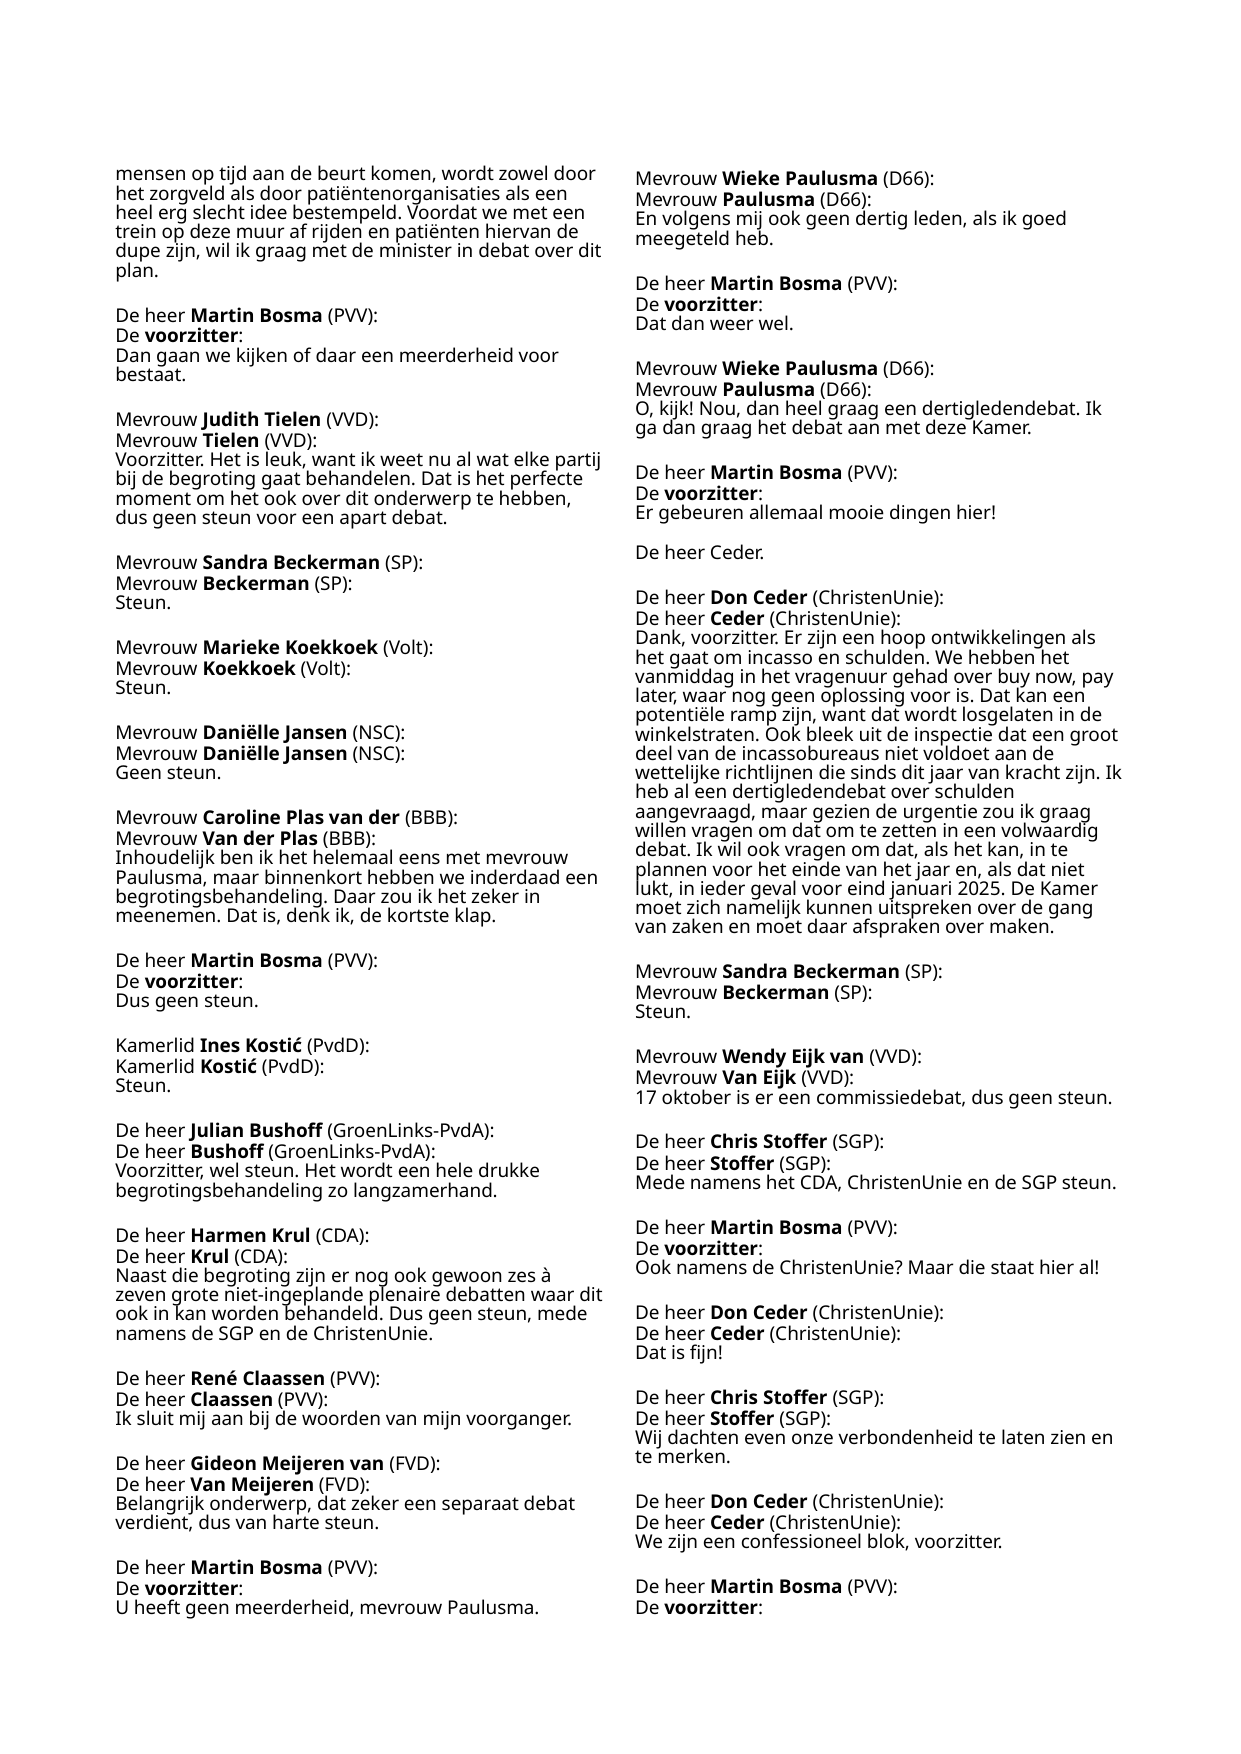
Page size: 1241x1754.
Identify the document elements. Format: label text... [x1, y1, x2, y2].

text Steun. [115, 1077, 605, 1097]
text De heer Claassen (PVV): [115, 1391, 605, 1410]
text De heer Van Meijeren (FVD): [115, 1476, 605, 1495]
text De heer Don Ceder (ChristenUnie): [635, 584, 1125, 610]
text Mevrouw Judith Tielen (VVD): [115, 406, 605, 432]
text De heer Stoffer (SGP): [635, 1410, 1125, 1429]
text Mevrouw Koekkoek (Volt): [115, 660, 605, 679]
text De voorzitter: [635, 485, 1125, 504]
text De heer Martin Bosma (PVV): [115, 947, 605, 973]
text De heer Krul (CDA): [115, 1248, 605, 1267]
text Dat is fijn! [635, 1344, 1125, 1363]
text Mede namens het CDA, ChristenUnie en de SGP steun. [635, 1174, 1125, 1193]
text De heer Stoffer (SGP): [635, 1154, 1125, 1174]
text 17 oktober is er een commissiedebat, dus geen steun. [635, 1089, 1125, 1108]
text Dan gaan we kijken of daar een meerderheid voor bestaat. [115, 347, 605, 385]
text Mevrouw Paulusma (D66): [635, 191, 1125, 210]
text De heer Ceder (ChristenUnie): [635, 1514, 1125, 1533]
text Voorzitter, wel steun. Het wordt een hele drukke begrotingsbehandeling zo langzamerhand. [115, 1162, 605, 1201]
text De heer Don Ceder (ChristenUnie): [635, 1299, 1125, 1325]
text U heeft geen meerderheid, mevrouw Paulusma. [115, 1599, 605, 1618]
text De heer Chris Stoffer (SGP): [635, 1384, 1125, 1410]
text De voorzitter: [635, 296, 1125, 315]
text De heer Ceder (ChristenUnie): [635, 610, 1125, 629]
text De voorzitter: [115, 1580, 605, 1599]
text Ook namens de ChristenUnie? Maar die staat hier al! [635, 1259, 1125, 1278]
text De heer Martin Bosma (PVV): [635, 1573, 1125, 1599]
text Mevrouw Wieke Paulusma (D66): [635, 355, 1125, 381]
text Steun. [115, 594, 605, 613]
text Mevrouw Wendy Eijk van (VVD): [635, 1044, 1125, 1069]
text De voorzitter: [635, 1239, 1125, 1259]
text Voorzitter. Het is leuk, want ik weet nu al wat elke partij bij de begroting gaat behandelen. Dat is het perfecte moment om het ook over dit onderwerp te hebben, dus geen steun voor een apart debat. [115, 451, 605, 528]
text De heer Bushoff (GroenLinks-PvdA): [115, 1143, 605, 1162]
text Mevrouw Paulusma (D66): [635, 381, 1125, 400]
text Dus geen steun. [115, 992, 605, 1012]
text De heer Martin Bosma (PVV): [635, 459, 1125, 485]
text De heer Martin Bosma (PVV): [115, 302, 605, 327]
text Er gebeuren allemaal mooie dingen hier! [635, 504, 1125, 523]
text We zijn een confessioneel blok, voorzitter. [635, 1533, 1125, 1553]
text Mevrouw Daniëlle Jansen (NSC): [115, 719, 605, 745]
text De heer Gideon Meijeren van (FVD): [115, 1450, 605, 1476]
text Dank, voorzitter. Er zijn een hoop ontwikkelingen als het gaat om incasso en schulden. We hebben het vanmiddag in het vragenuur gehad over buy now, pay later, waar nog geen oplossing voor is. Dat kan een potentiële ramp zijn, want dat wordt losgelaten in de winkelstraten. Ook bleek uit de inspectie dat een groot deel van de incassobureaus niet voldoet aan de wettelijke richtlijnen die sinds dit jaar van kracht zijn. Ik heb al een dertigledendebat over schulden aangevraagd, maar gezien de urgentie zou ik graag willen vragen om dat om te zetten in een volwaardig debat. Ik wil ook vragen om dat, als het kan, in te plannen voor het einde van het jaar en, als dat niet lukt, in ieder geval voor eind januari 2025. De Kamer moet zich namelijk kunnen uitspreken over de gang van zaken en moet daar afspraken over maken. [635, 629, 1125, 938]
text Kamerlid Ines Kostić (PvdD): [115, 1032, 605, 1058]
text Inhoudelijk ben ik het helemaal eens met mevrouw Paulusma, maar binnenkort hebben we inderdaad een begrotingsbehandeling. Daar zou ik het zeker in meenemen. Dat is, denk ik, de kortste klap. [115, 849, 605, 926]
text mensen op tijd aan de beurt komen, wordt zowel door het zorgveld als door patiëntenorganisaties als een heel erg slecht idee bestempeld. Voordat we met een trein op deze muur af rijden en patiënten hiervan de dupe zijn, wil ik graag met de minister in debat over dit plan. [115, 165, 605, 281]
text De heer Martin Bosma (PVV): [115, 1554, 605, 1580]
text En volgens mij ook geen dertig leden, als ik goed meegeteld heb. [635, 210, 1125, 249]
text Mevrouw Beckerman (SP): [115, 575, 605, 594]
text De heer Don Ceder (ChristenUnie): [635, 1488, 1125, 1514]
text De heer Ceder (ChristenUnie): [635, 1325, 1125, 1344]
text Mevrouw Wieke Paulusma (D66): [635, 165, 1125, 191]
text Mevrouw Tielen (VVD): [115, 432, 605, 451]
text De heer Martin Bosma (PVV): [635, 270, 1125, 296]
text Ik sluit mij aan bij de woorden van mijn voorganger. [115, 1410, 605, 1429]
text De heer Chris Stoffer (SGP): [635, 1129, 1125, 1154]
text Mevrouw Van Eijk (VVD): [635, 1069, 1125, 1089]
text Mevrouw Sandra Beckerman (SP): [115, 549, 605, 575]
text Mevrouw Sandra Beckerman (SP): [635, 958, 1125, 984]
text Dat dan weer wel. [635, 315, 1125, 334]
text Naast die begroting zijn er nog ook gewoon zes à zeven grote niet-ingeplande plenaire debatten waar dit ook in kan worden behandeld. Dus geen steun, mede namens de SGP en de ChristenUnie. [115, 1267, 605, 1344]
text De voorzitter: [635, 1599, 1125, 1618]
text Kamerlid Kostić (PvdD): [115, 1058, 605, 1077]
text Mevrouw Beckerman (SP): [635, 984, 1125, 1003]
text Steun. [635, 1003, 1125, 1023]
text Mevrouw Marieke Koekkoek (Volt): [115, 634, 605, 660]
text Mevrouw Caroline Plas van der (BBB): [115, 804, 605, 830]
text Mevrouw Van der Plas (BBB): [115, 830, 605, 849]
text Wij dachten even onze verbondenheid te laten zien en te merken. [635, 1429, 1125, 1468]
text Steun. [115, 679, 605, 698]
text Mevrouw Daniëlle Jansen (NSC): [115, 745, 605, 764]
text Belangrijk onderwerp, dat zeker een separaat debat verdient, dus van harte steun. [115, 1495, 605, 1533]
text De voorzitter: [115, 327, 605, 347]
text De heer René Claassen (PVV): [115, 1365, 605, 1391]
text De heer Julian Bushoff (GroenLinks-PvdA): [115, 1117, 605, 1143]
text Geen steun. [115, 764, 605, 783]
text De heer Harmen Krul (CDA): [115, 1222, 605, 1248]
text De heer Martin Bosma (PVV): [635, 1214, 1125, 1239]
text De voorzitter: [115, 973, 605, 992]
text O, kijk! Nou, dan heel graag een dertigledendebat. Ik ga dan graag het debat aan met deze Kamer. [635, 400, 1125, 438]
text De heer Ceder. [635, 544, 1125, 563]
